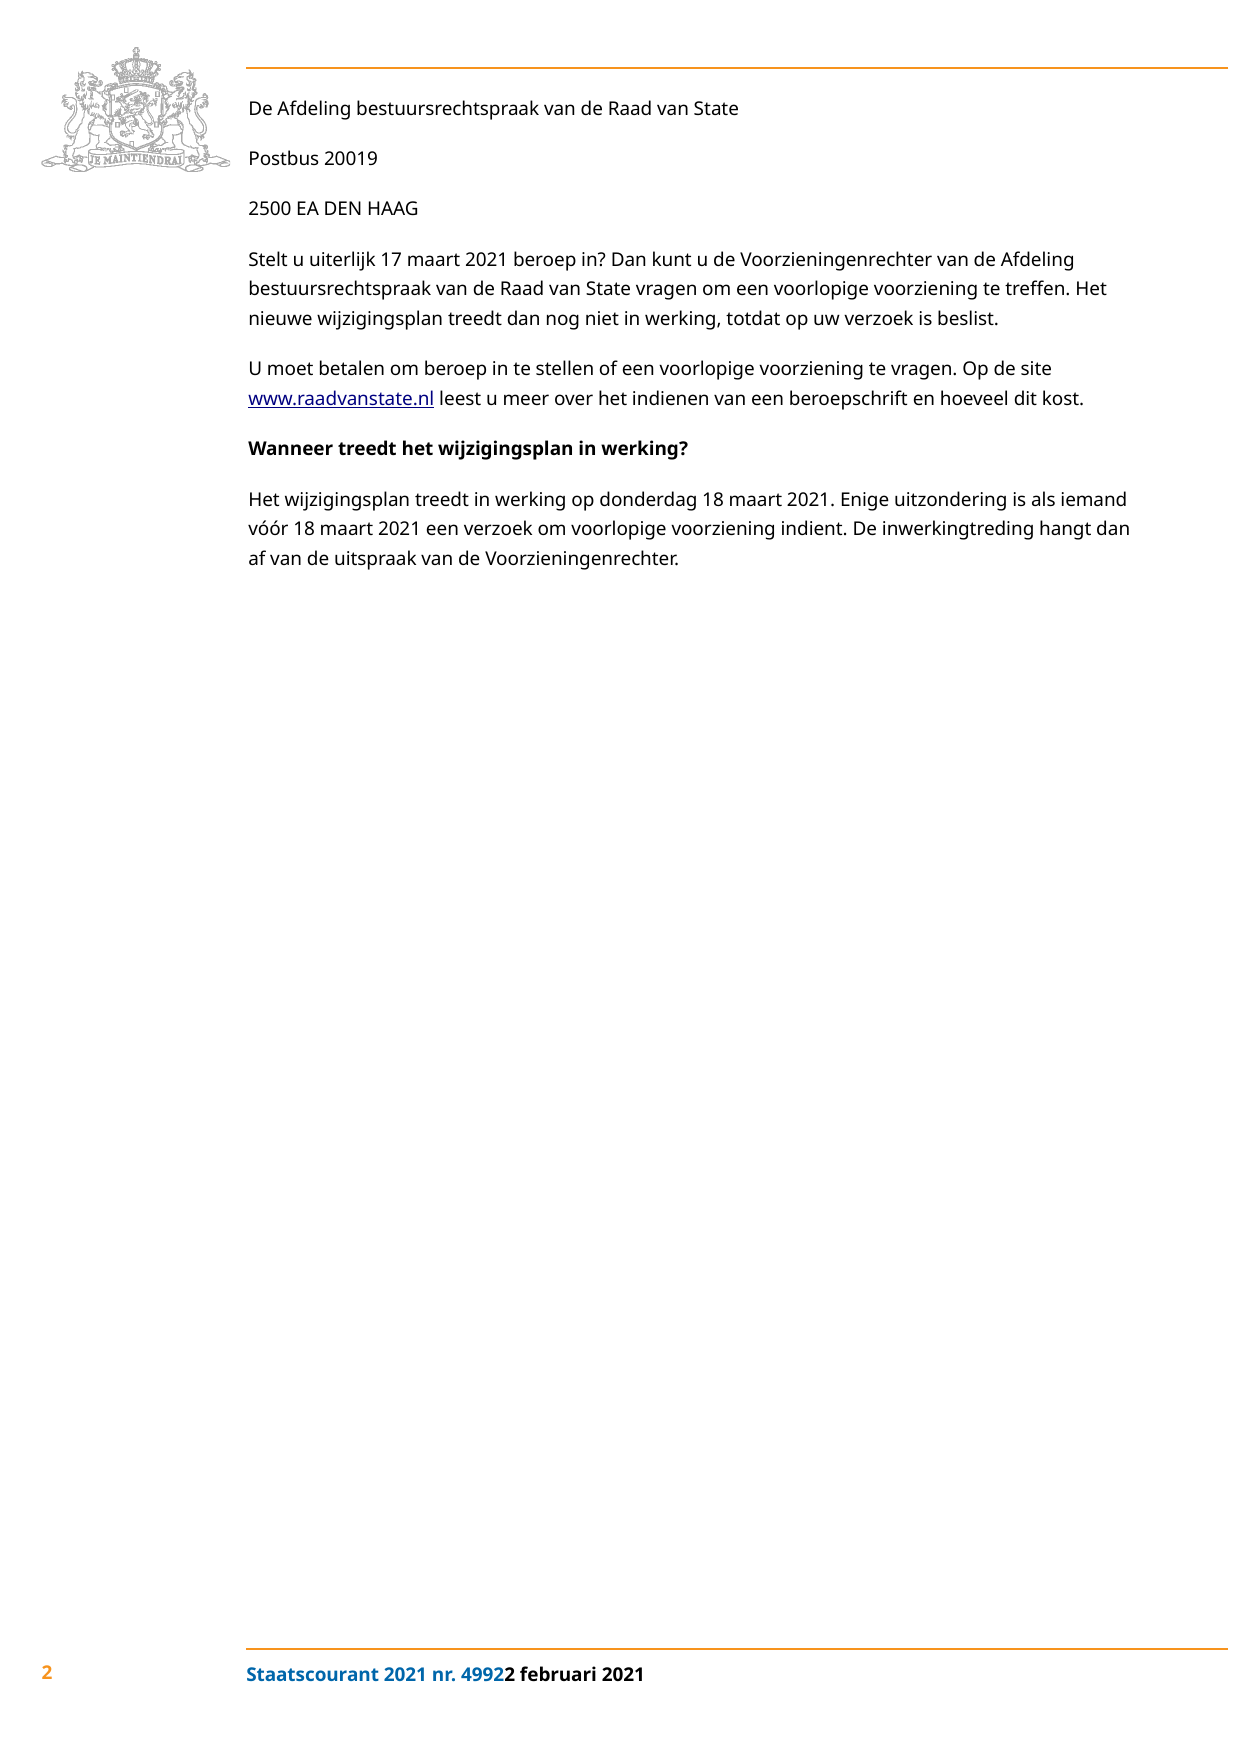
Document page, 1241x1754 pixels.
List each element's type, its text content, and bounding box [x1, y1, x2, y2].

text Stelt u uiterlijk 17 maart 2021 beroep in? Dan kunt u de Voorzieningenrechter van de Afdeling bestuursrechtspraak van de Raad van State vragen om een voorlopige voorziening te treffen. Het nieuwe wijzigingsplan treedt dan nog niet in werking, totdat op uw verzoek is beslist. [248, 246, 1152, 331]
picture [41, 47, 231, 172]
text De Afdeling bestuursrechtspraak van de Raad van State [248, 95, 1152, 121]
text U moet betalen om beroep in te stellen of een voorlopige voorziening te vragen. Op de site www.raadvanstate.nl leest u meer over het indienen van een beroepschrift en hoeveel dit kost. [248, 356, 1152, 411]
text Het wijzigingsplan treedt in werking op donderdag 18 maart 2021. Enige uitzondering is als iemand vóór 18 maart 2021 een verzoek om voorlopige voorziening indient. De inwerkingtreding hangt dan af van de uitspraak van de Voorzieningenrechter. [248, 486, 1152, 571]
text 2500 EA DEN HAAG [248, 196, 1152, 221]
text Wanneer treedt het wijzigingsplan in werking? [248, 436, 1152, 461]
text Postbus 20019 [248, 145, 1152, 171]
